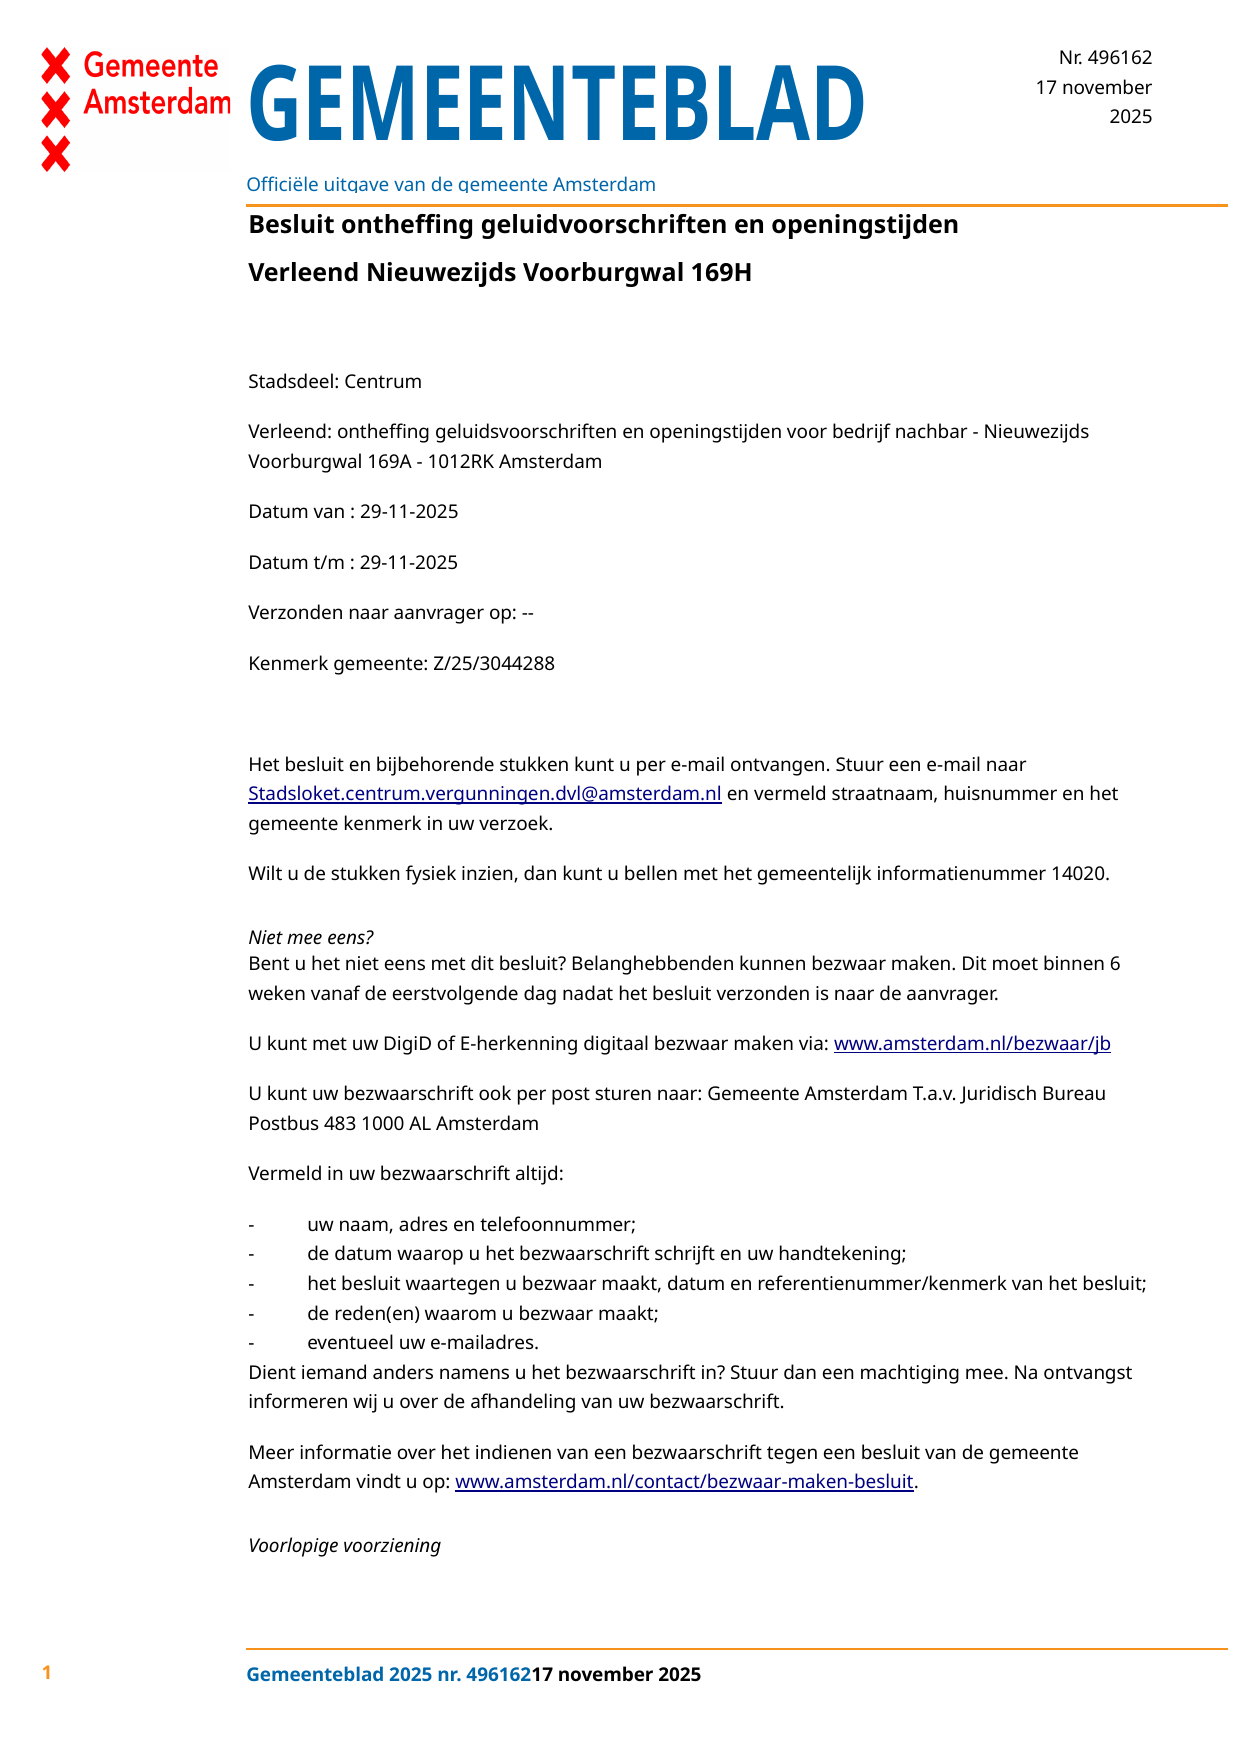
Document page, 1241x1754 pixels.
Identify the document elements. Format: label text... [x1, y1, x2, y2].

text U kunt met uw DigiD of E-herkenning digitaal bezwaar maken via: www.amsterdam.nl/bezwaar/jb [248, 1030, 1152, 1056]
text Datum van : 29-11-2025 [248, 499, 1152, 524]
list eventueel uw e-mailadres. [248, 1329, 1152, 1355]
text Het besluit en bijbehorende stukken kunt u per e-mail ontvangen. Stuur een e-mail naar Stadsloket.centrum.vergunningen.dvl@amsterdam.nl en vermeld straatnaam, huisnummer en het gemeente kenmerk in uw verzoek. [248, 751, 1152, 836]
text Dient iemand anders namens u het bezwaarschrift in? Stuur dan een machtiging mee. Na ontvangst informeren wij u over de afhandeling van uw bezwaarschrift. [248, 1359, 1152, 1414]
list uw naam, adres en telefoonnummer; [248, 1211, 1152, 1237]
text Bent u het niet eens met dit besluit? Belanghebbenden kunnen bezwaar maken. Dit moet binnen 6 weken vanaf de eerstvolgende dag nadat het besluit verzonden is naar de aanvrager. [248, 950, 1152, 1005]
text U kunt uw bezwaarschrift ook per post sturen naar: Gemeente Amsterdam T.a.v. Juridisch Bureau Postbus 483 1000 AL Amsterdam [248, 1081, 1152, 1136]
text Wilt u de stukken fysiek inzien, dan kunt u bellen met het gemeentelijk informatienummer 14020. [248, 860, 1152, 886]
text Verzonden naar aanvrager op: -- [248, 599, 1152, 625]
text Vermeld in uw bezwaarschrift altijd: [248, 1161, 1152, 1186]
text Besluit ontheffing geluidvoorschriften en openingstijden Verleend Nieuwezijds Voorburgwal 169H [248, 207, 1152, 288]
list het besluit waartegen u bezwaar maakt, datum en referentienummer/kenmerk van het besluit; [248, 1270, 1152, 1296]
text Kenmerk gemeente: Z/25/3044288 [248, 650, 1152, 676]
list de datum waarop u het bezwaarschrift schrijft en uw handtekening; [248, 1241, 1152, 1266]
text Datum t/m : 29-11-2025 [248, 549, 1152, 575]
text Stadsdeel: Centrum [248, 368, 1152, 394]
text Meer informatie over het indienen van een bezwaarschrift tegen een besluit van de gemeente Amsterdam vindt u op: www.amsterdam.nl/contact/bezwaar-maken-besluit. [248, 1439, 1152, 1494]
text Niet mee eens? [248, 924, 1152, 950]
list de reden(en) waarom u bezwaar maakt; [248, 1300, 1152, 1325]
text Voorlopige voorziening [248, 1532, 1152, 1558]
text Verleend: ontheffing geluidsvoorschriften en openingstijden voor bedrijf nachbar - Nieuwezijds Voorburgwal 169A - 1012RK Amsterdam [248, 419, 1152, 474]
picture [41, 47, 231, 172]
